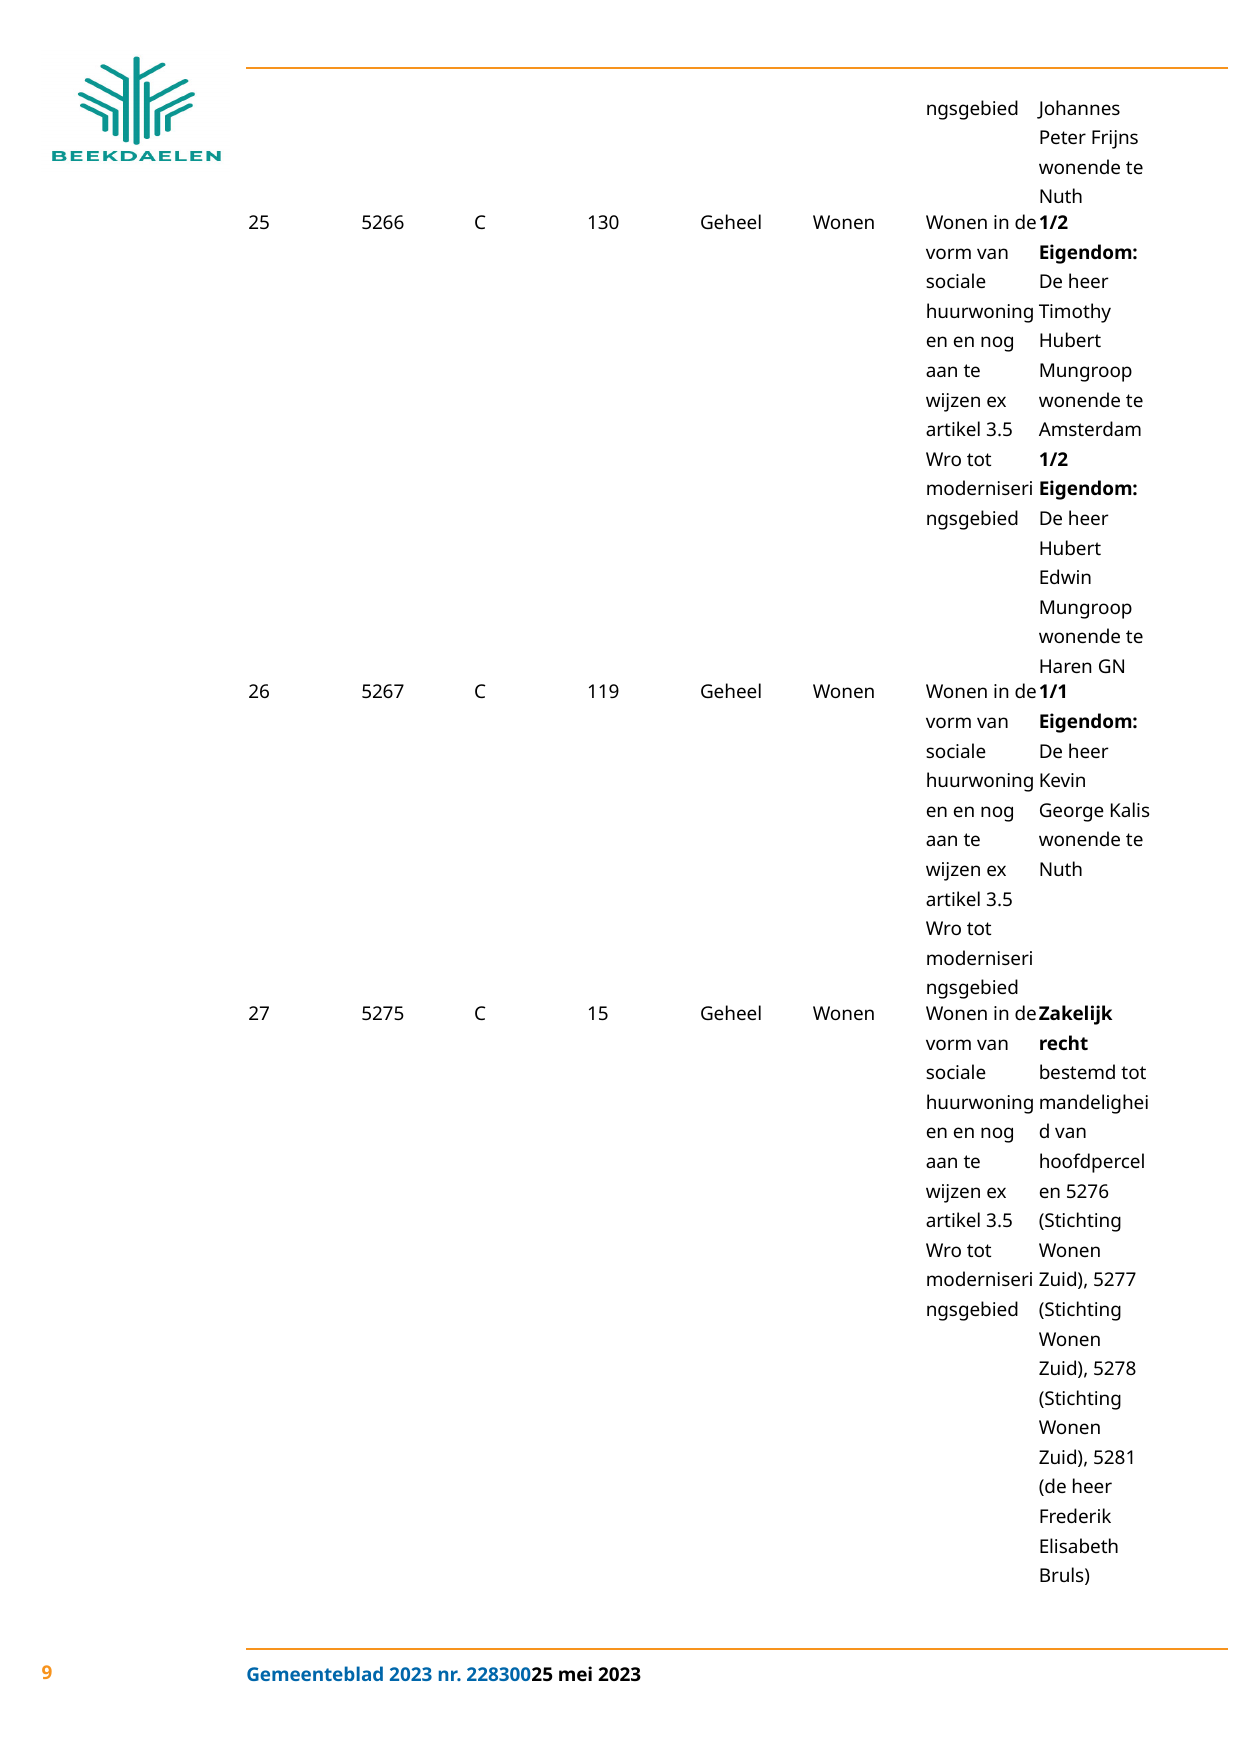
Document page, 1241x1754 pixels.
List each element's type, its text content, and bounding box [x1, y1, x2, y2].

table_cell 119 [587, 679, 700, 1000]
table_cell [700, 95, 813, 209]
table_cell ngsgebied [926, 95, 1038, 209]
picture [41, 47, 231, 172]
table_cell [361, 95, 474, 209]
table_cell Zakelijk recht bestemd tot mandeligheid van hoofdpercelen 5276 (Stichting Wonen Zuid), 5277 (Stichting Wonen Zuid), 5278 (Stichting Wonen Zuid), 5281 (de heer Frederik Elisabeth Bruls) [1039, 1000, 1152, 1588]
table_cell 15 [587, 1000, 700, 1588]
table_cell 26 [248, 679, 361, 1000]
table_cell C [474, 1000, 587, 1588]
table_cell Geheel [700, 679, 813, 1000]
table_cell Wonen in de vorm van sociale huurwoningen en nog aan te wijzen ex artikel 3.5 Wro tot moderniseringsgebied [926, 679, 1038, 1000]
table_cell 5275 [361, 1000, 474, 1588]
table_cell Johannes Peter Frijns wonende te Nuth [1039, 95, 1152, 209]
table_cell [248, 95, 361, 209]
table_cell 1/1 Eigendom: De heer Kevin George Kalis wonende te Nuth [1039, 679, 1152, 1000]
table_cell Geheel [700, 209, 813, 679]
table_cell 5266 [361, 209, 474, 679]
table_cell Wonen in de vorm van sociale huurwoningen en nog aan te wijzen ex artikel 3.5 Wro tot moderniseringsgebied [926, 1000, 1038, 1588]
table_cell 5267 [361, 679, 474, 1000]
table_cell C [474, 209, 587, 679]
table_cell 1/2 Eigendom: De heer Timothy Hubert Mungroop wonende te Amsterdam1/2 Eigendom: De heer Hubert Edwin Mungroop wonende te Haren GN [1039, 209, 1152, 679]
table_cell Wonen in de vorm van sociale huurwoningen en nog aan te wijzen ex artikel 3.5 Wro tot moderniseringsgebied [926, 209, 1038, 679]
table_cell Geheel [700, 1000, 813, 1588]
table_cell 27 [248, 1000, 361, 1588]
table_cell [587, 95, 700, 209]
table_cell Wonen [813, 1000, 926, 1588]
table_cell Wonen [813, 679, 926, 1000]
table_cell [474, 95, 587, 209]
table_cell [813, 95, 926, 209]
table_cell 130 [587, 209, 700, 679]
table_cell Wonen [813, 209, 926, 679]
table_cell 25 [248, 209, 361, 679]
table_cell C [474, 679, 587, 1000]
